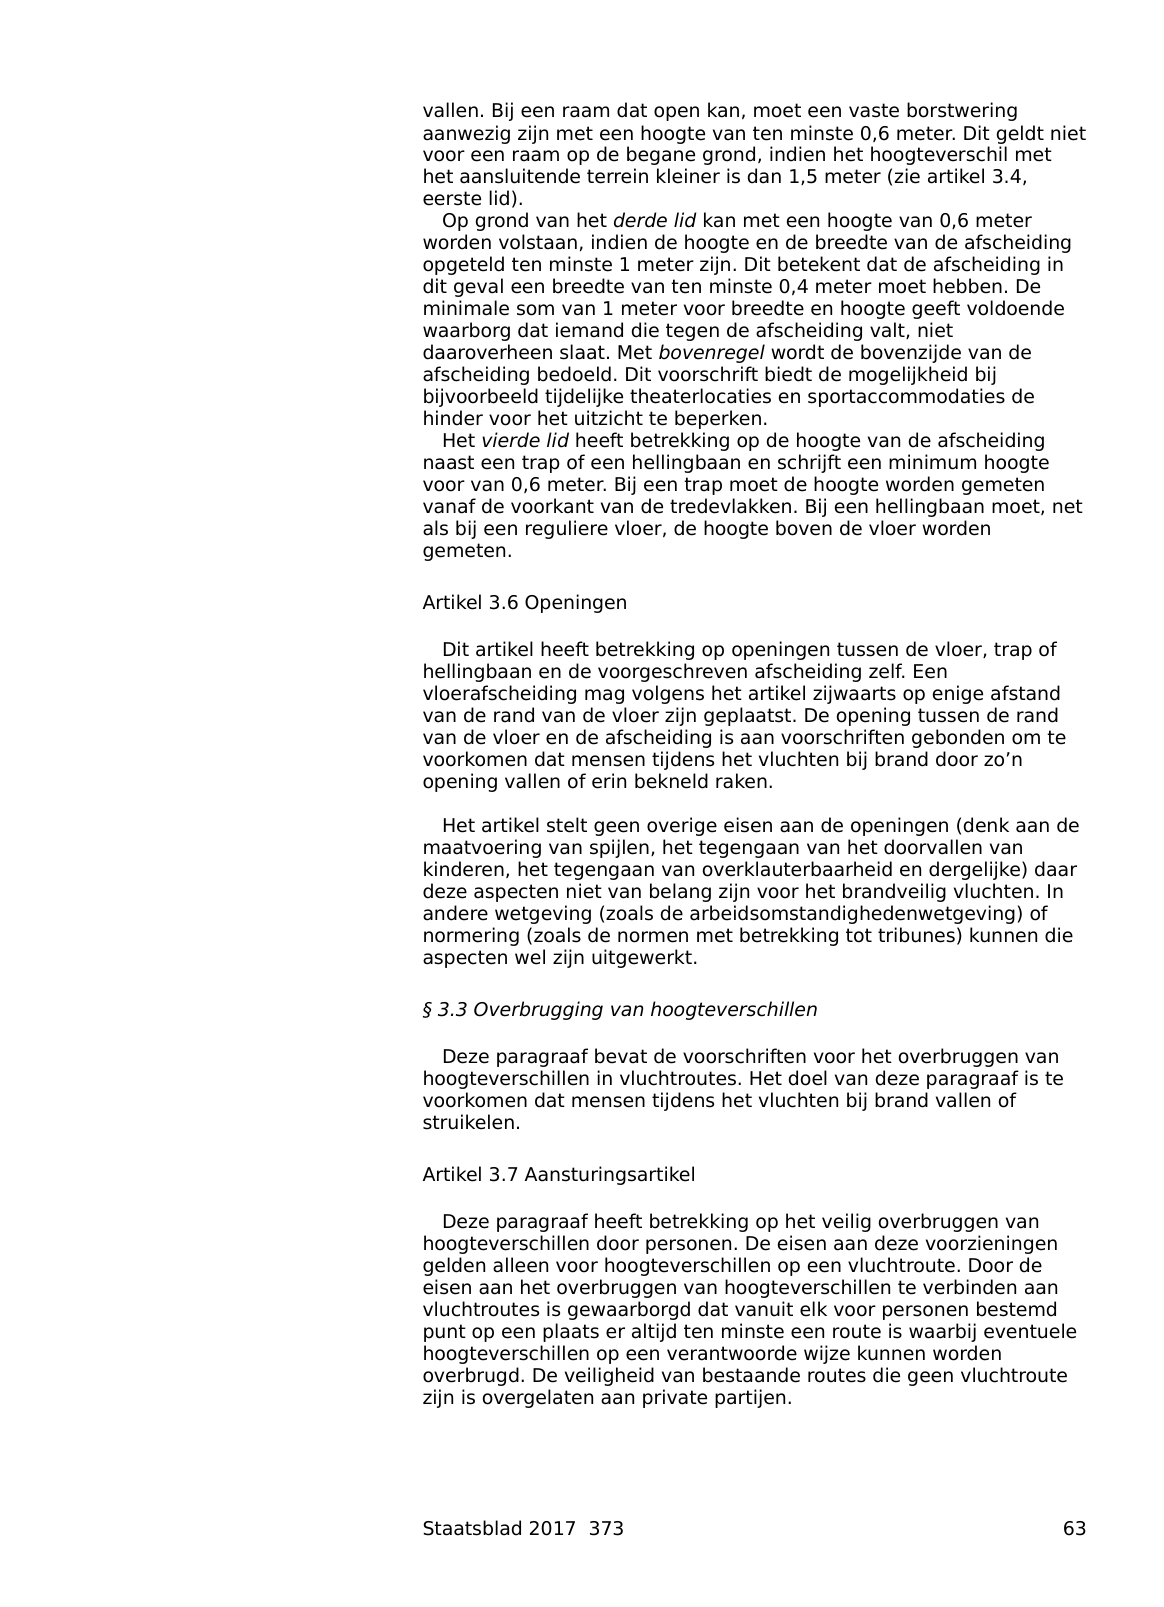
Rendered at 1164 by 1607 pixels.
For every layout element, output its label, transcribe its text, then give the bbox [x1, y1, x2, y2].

subtitle Artikel 3.6 Openingen [422, 592, 1087, 614]
subtitle Artikel 3.7 Aansturingsartikel [422, 1164, 1087, 1186]
text vallen. Bij een raam dat open kan, moet een vaste borstwering aanwezig zijn met een hoogte van ten minste 0,6 meter. Dit geldt niet voor een raam op de begane grond, indien het hoogteverschil met het aansluitende terrein kleiner is dan 1,5 meter (zie artikel 3.4, eerste lid). [422, 100, 1087, 210]
text Op grond van het derde lid kan met een hoogte van 0,6 meter worden volstaan, indien de hoogte en de breedte van de afscheiding opgeteld ten minste 1 meter zijn. Dit betekent dat de afscheiding in dit geval een breedte van ten minste 0,4 meter moet hebben. De minimale som van 1 meter voor breedte en hoogte geeft voldoende waarborg dat iemand die tegen de afscheiding valt, niet daaroverheen slaat. Met bovenregel wordt de bovenzijde van de afscheiding bedoeld. Dit voorschrift biedt de mogelijkheid bij bijvoorbeeld tijdelijke theaterlocaties en sportaccommodaties de hinder voor het uitzicht te beperken. [422, 210, 1087, 430]
text Deze paragraaf bevat de voorschriften voor het overbruggen van hoogteverschillen in vluchtroutes. Het doel van deze paragraaf is te voorkomen dat mensen tijdens het vluchten bij brand vallen of struikelen. [422, 1046, 1087, 1134]
text Deze paragraaf heeft betrekking op het veilig overbruggen van hoogteverschillen door personen. De eisen aan deze voorzieningen gelden alleen voor hoogteverschillen op een vluchtroute. Door de eisen aan het overbruggen van hoogteverschillen te verbinden aan vluchtroutes is gewaarborgd dat vanuit elk voor personen bestemd punt op een plaats er altijd ten minste een route is waarbij eventuele hoogteverschillen op een verantwoorde wijze kunnen worden overbrugd. De veiligheid van bestaande routes die geen vluchtroute zijn is overgelaten aan private partijen. [422, 1211, 1087, 1408]
text Het artikel stelt geen overige eisen aan de openingen (denk aan de maatvoering van spijlen, het tegengaan van het doorvallen van kinderen, het tegengaan van overklauterbaarheid en dergelijke) daar deze aspecten niet van belang zijn voor het brandveilig vluchten. In andere wetgeving (zoals de arbeidsomstandighedenwetgeving) of normering (zoals de normen met betrekking tot tribunes) kunnen die aspecten wel zijn uitgewerkt. [422, 815, 1087, 969]
subtitle § 3.3 Overbrugging van hoogteverschillen [422, 999, 1087, 1021]
text Dit artikel heeft betrekking op openingen tussen de vloer, trap of hellingbaan en de voorgeschreven afscheiding zelf. Een vloerafscheiding mag volgens het artikel zijwaarts op enige afstand van de rand van de vloer zijn geplaatst. De opening tussen de rand van de vloer en de afscheiding is aan voorschriften gebonden om te voorkomen dat mensen tijdens het vluchten bij brand door zo’n opening vallen of erin bekneld raken. [422, 639, 1087, 793]
text Het vierde lid heeft betrekking op de hoogte van de afscheiding naast een trap of een hellingbaan en schrijft een minimum hoogte voor van 0,6 meter. Bij een trap moet de hoogte worden gemeten vanaf de voorkant van de tredevlakken. Bij een hellingbaan moet, net als bij een reguliere vloer, de hoogte boven de vloer worden gemeten. [422, 430, 1087, 562]
